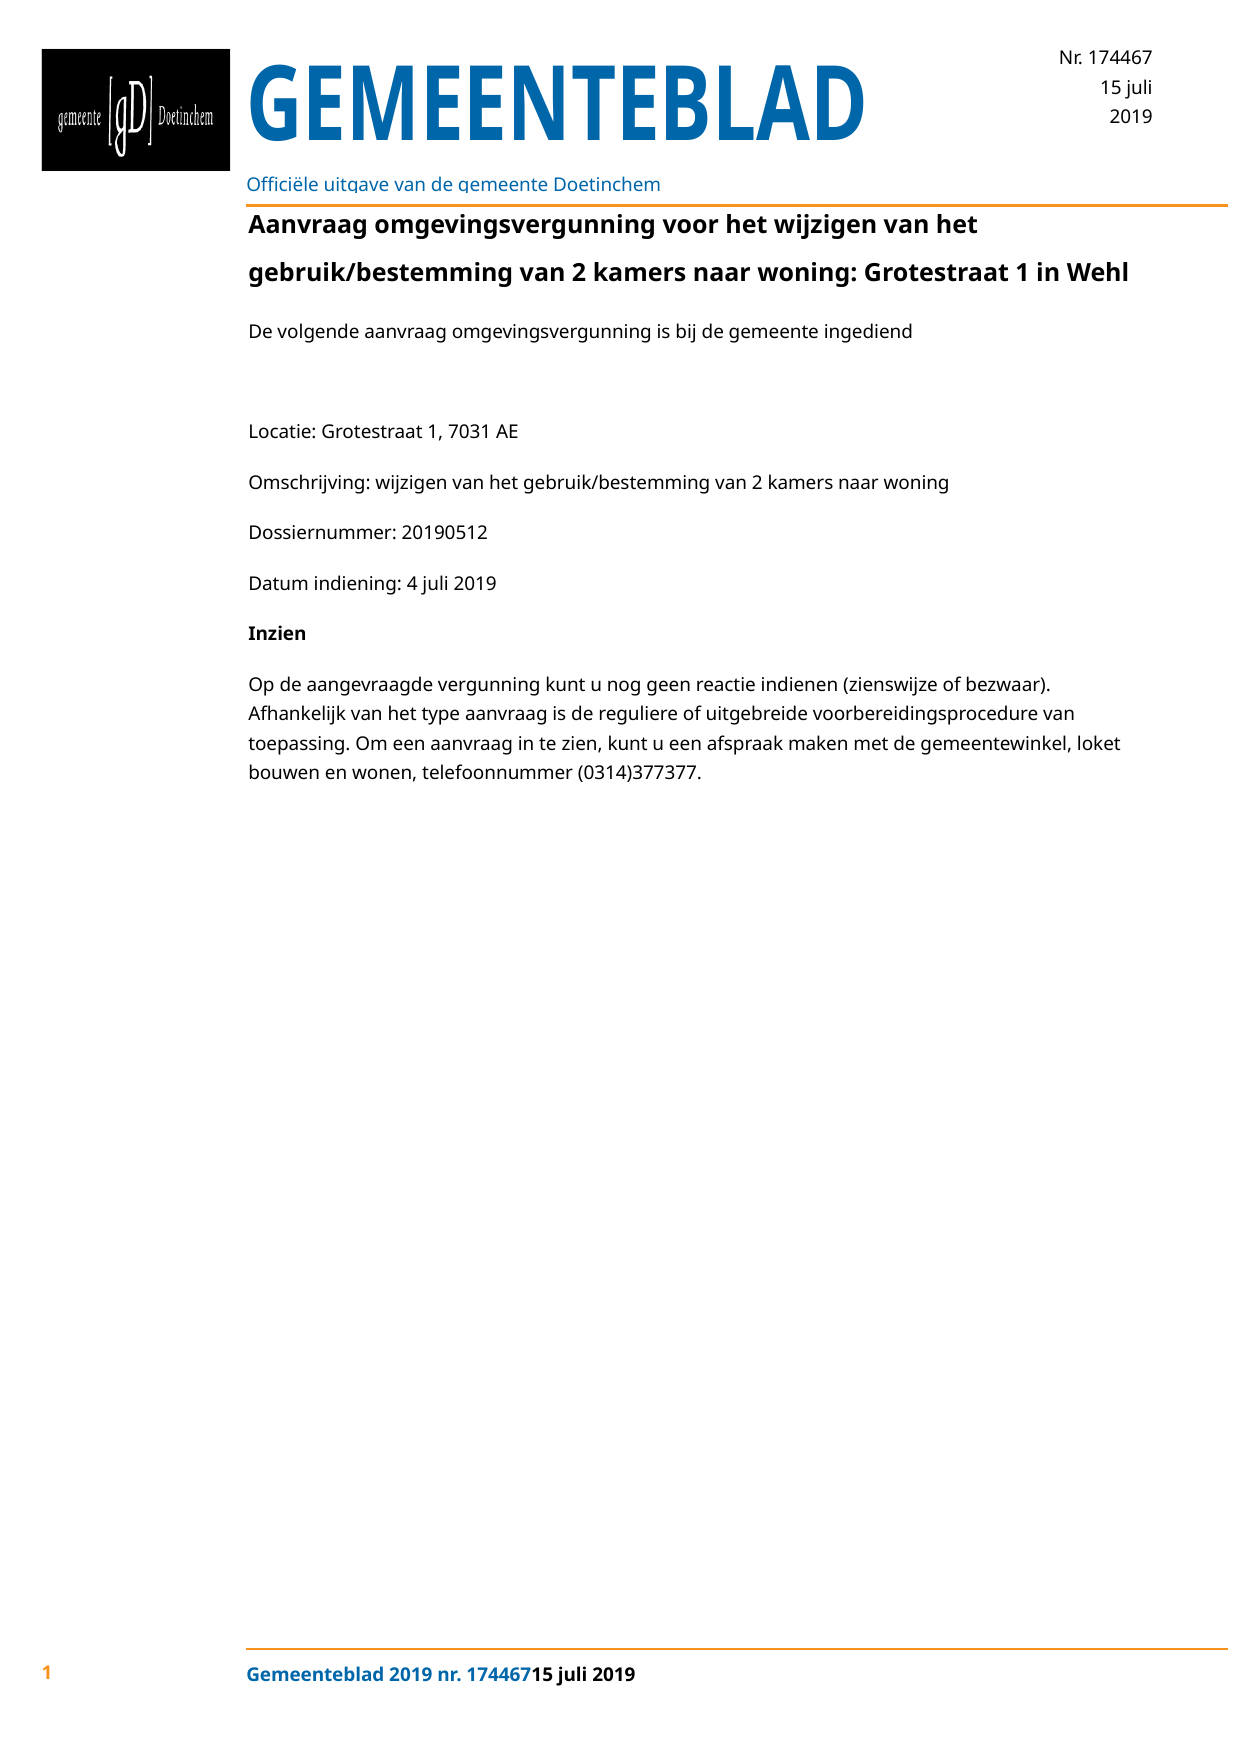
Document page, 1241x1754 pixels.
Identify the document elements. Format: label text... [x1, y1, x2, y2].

text Locatie: Grotestraat 1, 7031 AE [248, 419, 1152, 444]
text Op de aangevraagde vergunning kunt u nog geen reactie indienen (zienswijze of bezwaar). Afhankelijk van het type aanvraag is de reguliere of uitgebreide voorbereidingsprocedure van toepassing. Om een aanvraag in te zien, kunt u een afspraak maken met de gemeentewinkel, loket bouwen en wonen, telefoonnummer (0314)377377. [248, 671, 1152, 785]
text Inzien [248, 620, 1152, 646]
text Dossiernummer: 20190512 [248, 519, 1152, 545]
text Omschrijving: wijzigen van het gebruik/bestemming van 2 kamers naar woning [248, 469, 1152, 495]
text De volgende aanvraag omgevingsvergunning is bij de gemeente ingediend [248, 318, 1152, 344]
text Aanvraag omgevingsvergunning voor het wijzigen van het gebruik/bestemming van 2 kamers naar woning: Grotestraat 1 in Wehl [248, 207, 1152, 288]
picture [41, 47, 231, 172]
text Datum indiening: 4 juli 2019 [248, 570, 1152, 596]
